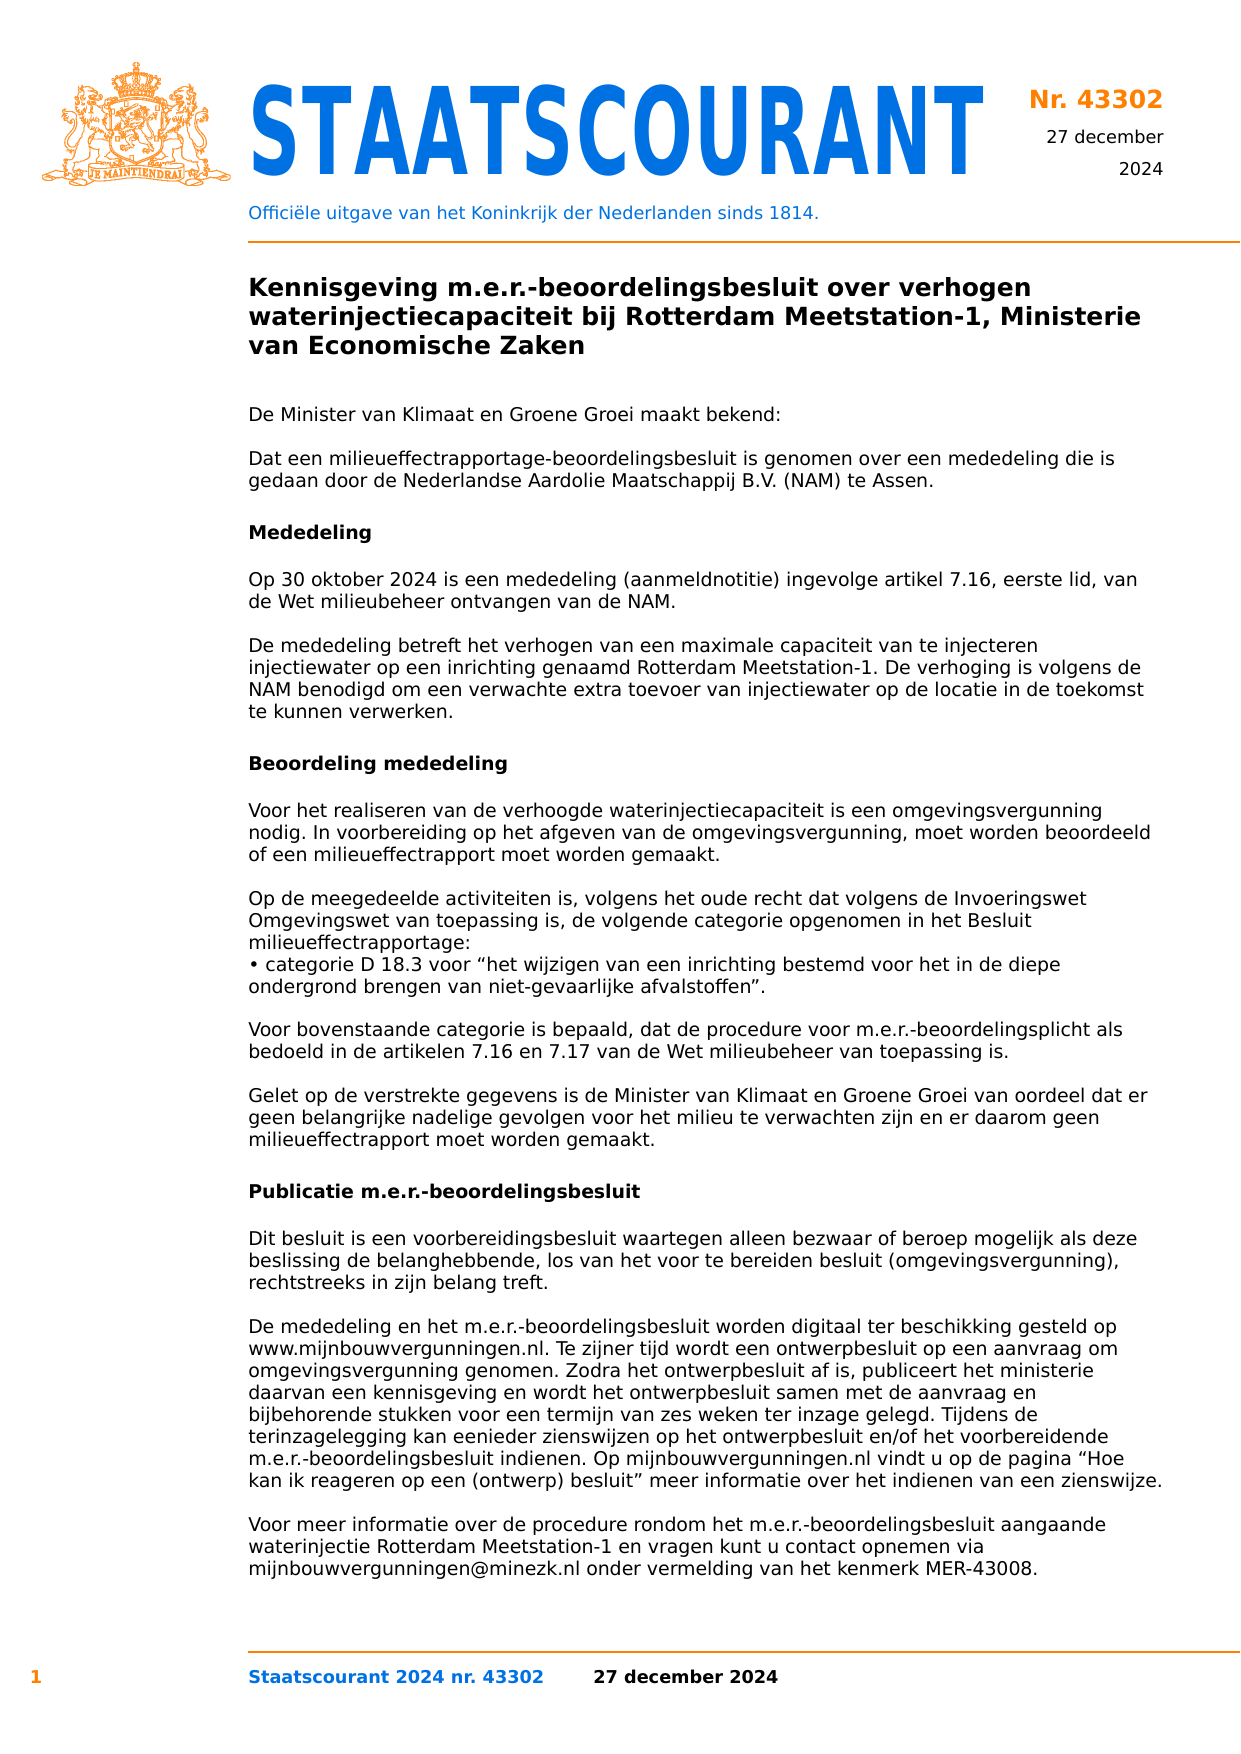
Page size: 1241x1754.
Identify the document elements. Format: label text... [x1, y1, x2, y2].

text De mededeling en het m.e.r.-beoordelingsbesluit worden digitaal ter beschikking gesteld op www.mijnbouwvergunningen.nl. Te zijner tijd wordt een ontwerpbesluit op een aanvraag om omgevingsvergunning genomen. Zodra het ontwerpbesluit af is, publiceert het ministerie daarvan een kennisgeving en wordt het ontwerpbesluit samen met de aanvraag en bijbehorende stukken voor een termijn van zes weken ter inzage gelegd. Tijdens de terinzagelegging kan eenieder zienswijzen op het ontwerpbesluit en/of het voorbereidende m.e.r.-beoordelingsbesluit indienen. Op mijnbouwvergunningen.nl vindt u op de pagina “Hoe kan ik reageren op een (ontwerp) besluit” meer informatie over het indienen van een zienswijze. [248, 1316, 1163, 1492]
text Voor meer informatie over de procedure rondom het m.e.r.-beoordelingsbesluit aangaande waterinjectie Rotterdam Meetstation-1 en vragen kunt u contact opnemen via mijnbouwvergunningen@minezk.nl onder vermelding van het kenmerk MER-43008. [248, 1514, 1163, 1579]
text Gelet op de verstrekte gegevens is de Minister van Klimaat en Groene Groei van oordeel dat er geen belangrijke nadelige gevolgen voor het milieu te verwachten zijn en er daarom geen milieueffectrapport moet worden gemaakt. [248, 1085, 1163, 1151]
table_header [25, 62, 248, 241]
text • categorie D 18.3 voor “het wijzigen van een inrichting bestemd voor het in de diepe ondergrond brengen van niet-gevaarlijke afvalstoffen”. [248, 953, 1163, 997]
table_header Nr. 43302 [998, 62, 1240, 121]
text Voor bovenstaande categorie is bepaald, dat de procedure voor m.e.r.-beoordelingsplicht als bedoeld in de artikelen 7.16 en 7.17 van de Wet milieubeheer van toepassing is. [248, 1019, 1163, 1063]
text Op de meegedeelde activiteiten is, volgens het oude recht dat volgens de Invoeringswet Omgevingswet van toepassing is, de volgende categorie opgenomen in het Besluit milieueffectrapportage: [248, 888, 1163, 953]
text De mededeling betreft het verhogen van een maximale capaciteit van te injecteren injectiewater op een inrichting genaamd Rotterdam Meetstation-1. De verhoging is volgens de NAM benodigd om een verwachte extra toevoer van injectiewater op de locatie in de toekomst te kunnen verwerken. [248, 635, 1163, 723]
subtitle Kennisgeving m.e.r.-beoordelingsbesluit over verhogen waterinjectiecapaciteit bij Rotterdam Meetstation-1, Ministerie van Economische Zaken [248, 273, 1163, 361]
table_header STAATSCOURANT [248, 62, 998, 203]
text Op 30 oktober 2024 is een mededeling (aanmeldnotitie) ingevolge artikel 7.16, eerste lid, van de Wet milieubeheer ontvangen van de NAM. [248, 569, 1163, 613]
text Voor het realiseren van de verhoogde waterinjectiecapaciteit is een omgevingsvergunning nodig. In voorbereiding op het afgeven van de omgevingsvergunning, moet worden beoordeeld of een milieueffectrapport moet worden gemaakt. [248, 800, 1163, 866]
subtitle Beoordeling mededeling [248, 753, 1163, 775]
table_cell 2024 [998, 153, 1240, 203]
subtitle Publicatie m.e.r.-beoordelingsbesluit [248, 1181, 1163, 1203]
subtitle Mededeling [248, 522, 1163, 544]
picture [41, 62, 231, 186]
table_cell Officiële uitgave van het Koninkrijk der Nederlanden sinds 1814. [248, 203, 1240, 241]
text Dit besluit is een voorbereidingsbesluit waartegen alleen bezwaar of beroep mogelijk als deze beslissing de belanghebbende, los van het voor te bereiden besluit (omgevingsvergunning), rechtstreeks in zijn belang treft. [248, 1228, 1163, 1294]
text Dat een milieueffectrapportage-beoordelingsbesluit is genomen over een mededeling die is gedaan door de Nederlandse Aardolie Maatschappij B.V. (NAM) te Assen. [248, 448, 1163, 492]
table_cell 27 december [998, 121, 1240, 153]
text De Minister van Klimaat en Groene Groei maakt bekend: [248, 404, 1163, 426]
